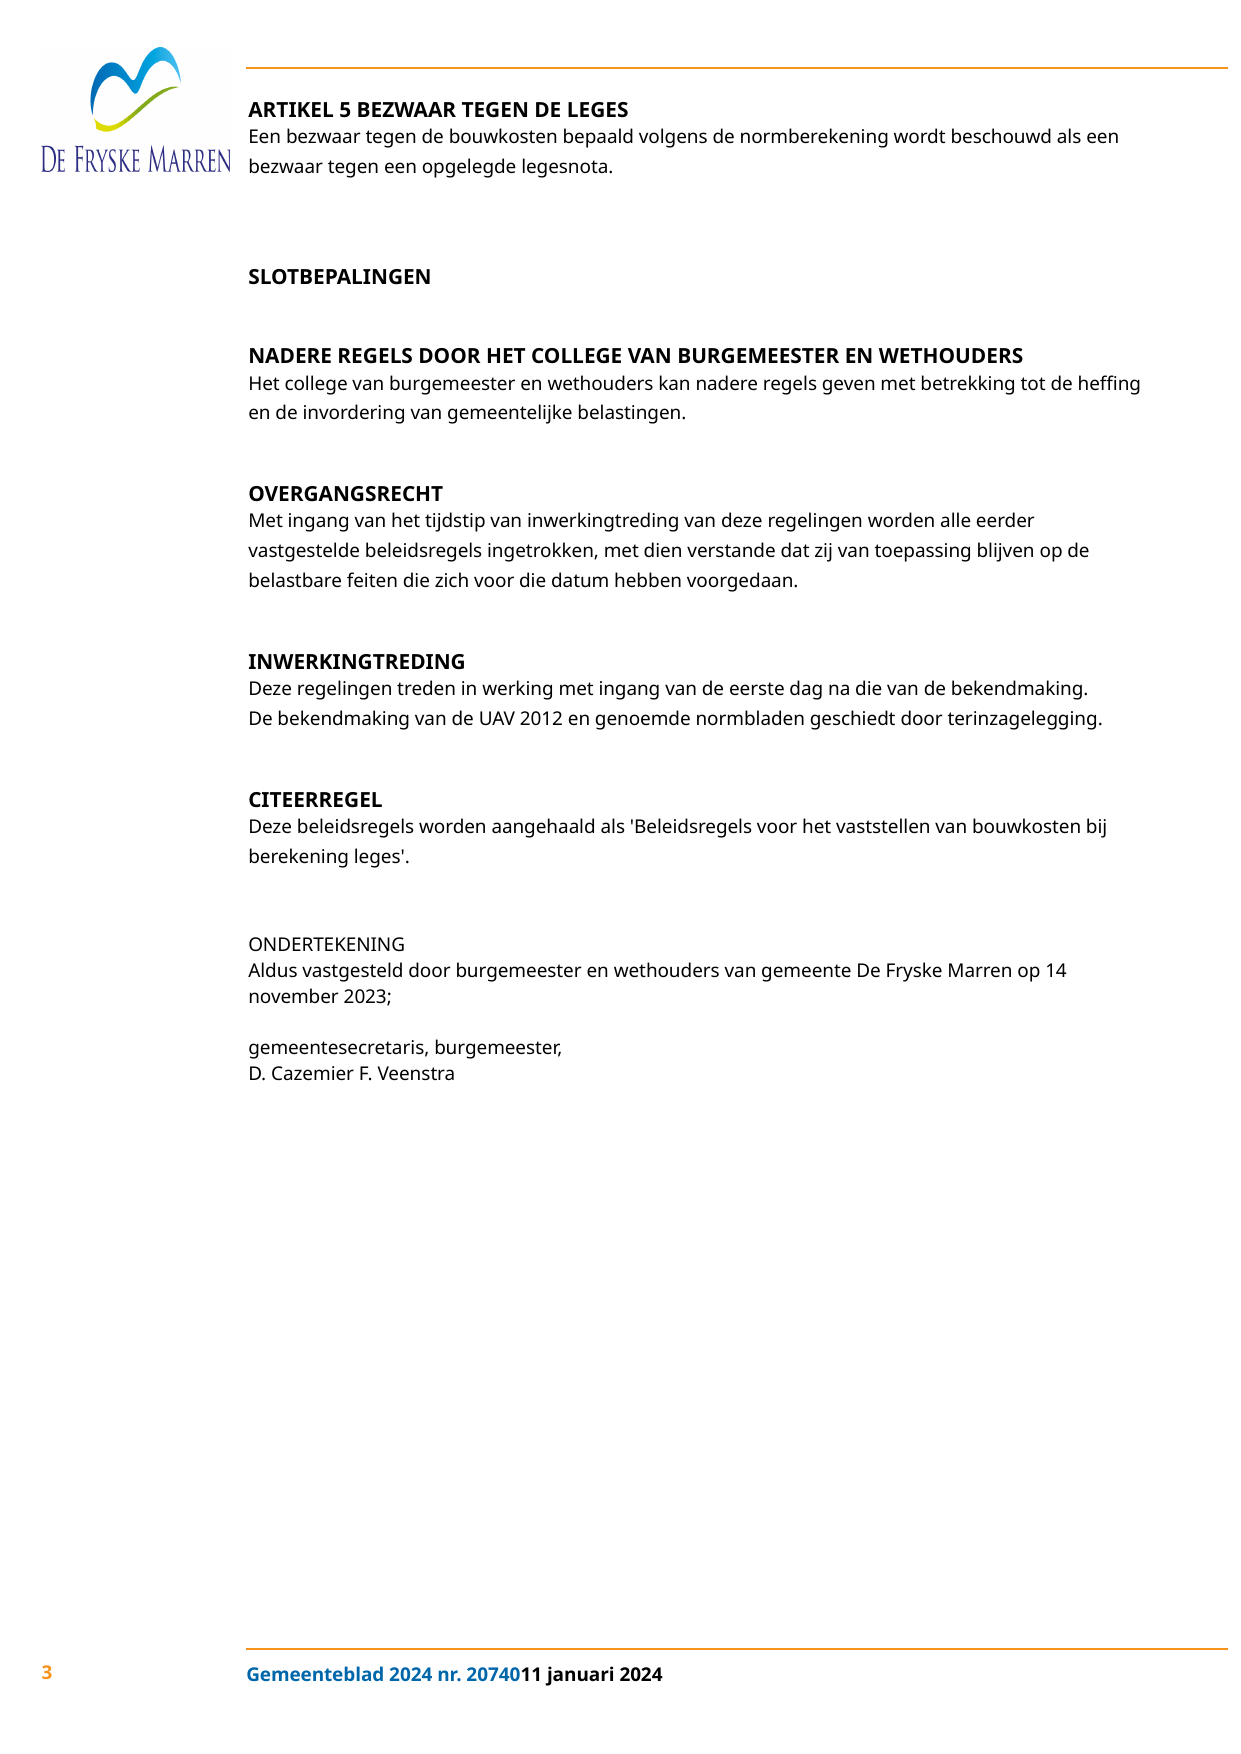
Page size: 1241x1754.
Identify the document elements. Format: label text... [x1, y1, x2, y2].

text De bekendmaking van de UAV 2012 en genoemde normbladen geschiedt door terinzagelegging. [248, 705, 1152, 731]
text SLOTBEPALINGEN [248, 262, 1152, 291]
text Deze beleidsregels worden aangehaald als 'Beleidsregels voor het vaststellen van bouwkosten bij berekening leges'. [248, 813, 1152, 869]
text OVERGANGSRECHT [248, 479, 1152, 508]
text Deze regelingen treden in werking met ingang van de eerste dag na die van de bekendmaking. [248, 675, 1152, 701]
text Het college van burgemeester en wethouders kan nadere regels geven met betrekking tot de heffing en de invordering van gemeentelijke belastingen. [248, 370, 1152, 425]
text INWERKINGTREDING [248, 647, 1152, 675]
picture [41, 47, 231, 172]
text ONDERTEKENING [248, 932, 1152, 957]
text gemeentesecretaris, burgemeester, [248, 1034, 1152, 1060]
text Een bezwaar tegen de bouwkosten bepaald volgens de normberekening wordt beschouwd als een bezwaar tegen een opgelegde legesnota. [248, 123, 1152, 178]
text CITEERREGEL [248, 785, 1152, 813]
text D. Cazemier F. Veenstra [248, 1060, 1152, 1086]
text NADERE REGELS DOOR HET COLLEGE VAN BURGEMEESTER EN WETHOUDERS [248, 341, 1152, 370]
text Aldus vastgesteld door burgemeester en wethouders van gemeente De Fryske Marren op 14 november 2023; [248, 957, 1152, 1009]
text ARTIKEL 5 BEZWAAR TEGEN DE LEGES [248, 95, 1152, 123]
text Met ingang van het tijdstip van inwerkingtreding van deze regelingen worden alle eerder vastgestelde beleidsregels ingetrokken, met dien verstande dat zij van toepassing blijven op de belastbare feiten die zich voor die datum hebben voorgedaan. [248, 508, 1152, 593]
